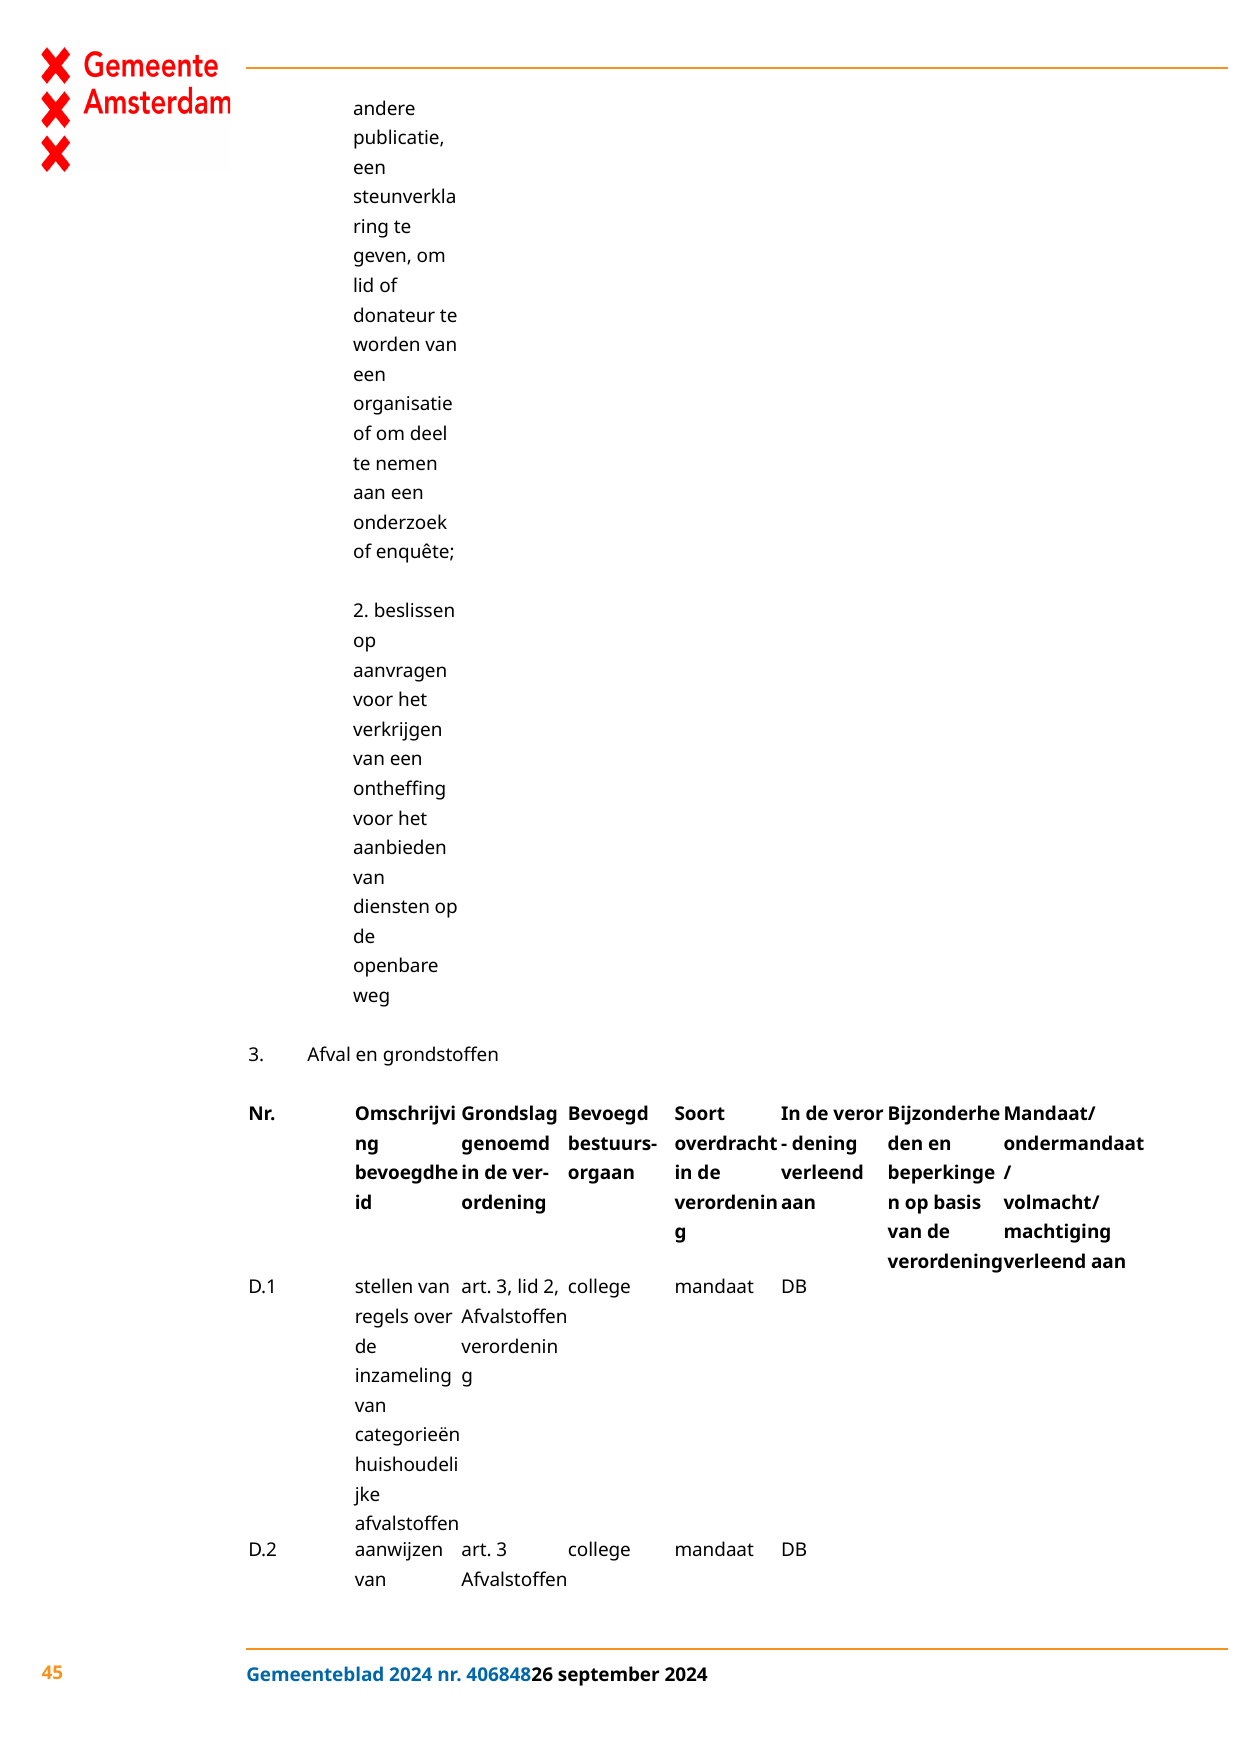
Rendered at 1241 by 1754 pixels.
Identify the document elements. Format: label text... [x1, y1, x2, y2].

table_cell [1003, 1536, 1152, 1591]
table_cell mandaat [674, 1536, 781, 1591]
picture [41, 47, 231, 172]
table_cell college [568, 1274, 674, 1536]
table_cell mandaat [674, 1274, 781, 1536]
table_cell [668, 95, 773, 1008]
table_cell [563, 95, 668, 1008]
list Afval en grondstoffen [248, 1041, 1152, 1067]
table_cell andere publicatie, een steunverklaring te geven, om lid of donateur te worden van een organisatie of om deel te nemen aan een onderzoek of enquête; 2. beslissen op aanvragen voor het verkrijgen van een ontheffing voor het aanbieden van diensten op de openbare weg [353, 95, 458, 1008]
table_header In de veror - dening verleend aan [781, 1071, 887, 1274]
table_header Omschrijving bevoegdheid [355, 1071, 461, 1274]
table_cell [458, 95, 563, 1008]
table_header Mandaat/ ondermandaat / volmacht/machtiging verleend aan [1003, 1071, 1152, 1274]
table_cell [1003, 1274, 1152, 1536]
table_cell [1006, 95, 1152, 1008]
table_cell [878, 95, 1006, 1008]
table_cell [248, 95, 353, 1008]
table_header Bijzonderheden en beperkingen op basis van de verordening [888, 1071, 1003, 1274]
table_cell D.1 [248, 1274, 354, 1536]
table_cell art. 3, lid 2, Afvalstoffenverordening [461, 1274, 568, 1536]
table_header Soort overdracht in de verordening [674, 1071, 781, 1274]
table_cell stellen van regels over de inzameling van categorieën huishoudelijke afvalstoffen [355, 1274, 461, 1536]
table_cell [888, 1536, 1003, 1591]
table_cell DB [781, 1274, 887, 1536]
table_cell [773, 95, 878, 1008]
table_cell DB [781, 1536, 887, 1591]
table_cell art. 3 Afvalstoffen [461, 1536, 568, 1591]
table_cell college [568, 1536, 674, 1591]
table_header Bevoegd bestuurs-orgaan [568, 1071, 674, 1274]
table_cell [888, 1274, 1003, 1536]
table_cell aanwijzen van [355, 1536, 461, 1591]
table_header Grondslag genoemd in de ver-ordening [461, 1071, 568, 1274]
table_header Nr. [248, 1071, 354, 1274]
table_cell D.2 [248, 1536, 354, 1591]
